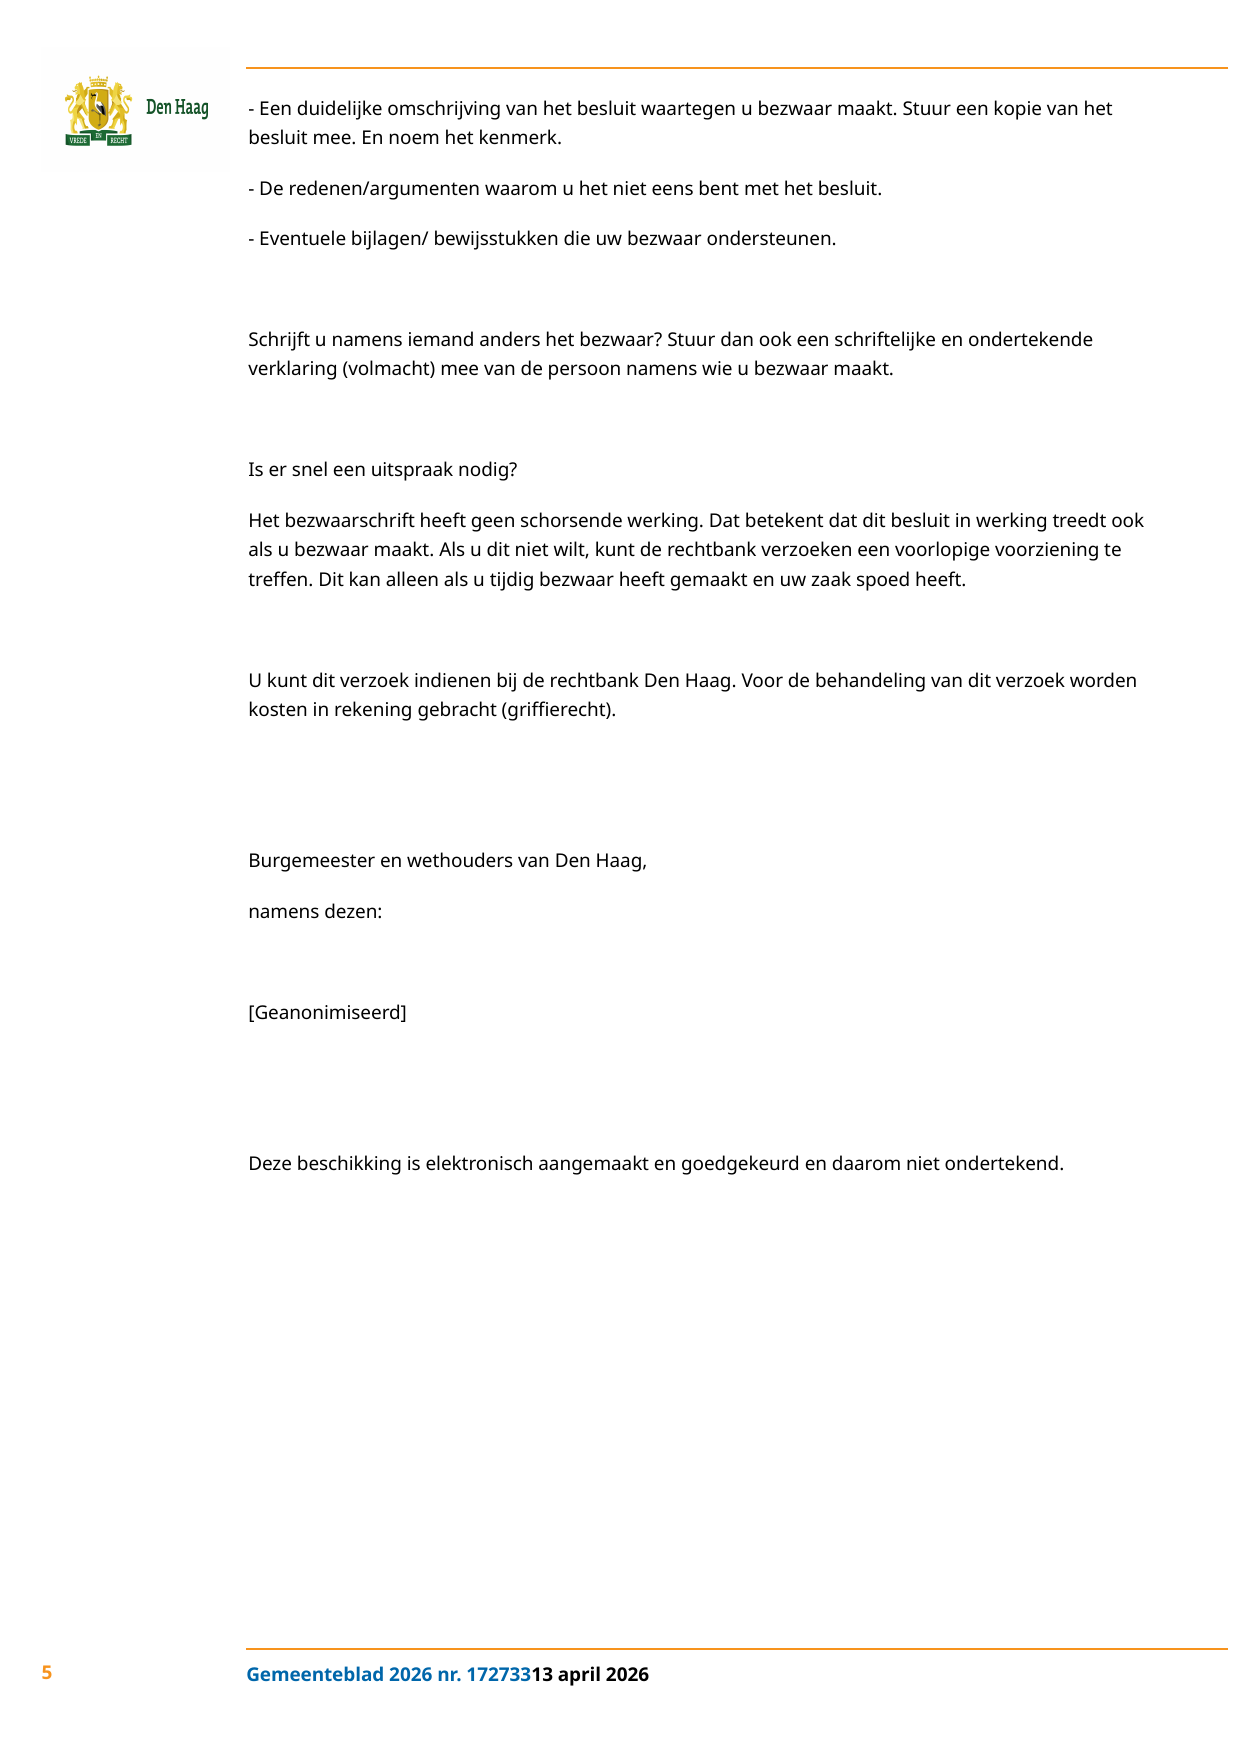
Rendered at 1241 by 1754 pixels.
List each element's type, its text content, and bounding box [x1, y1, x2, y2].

text Burgemeester en wethouders van Den Haag, [248, 848, 1152, 873]
text Is er snel een uitspraak nodig? [248, 456, 1152, 482]
text - Een duidelijke omschrijving van het besluit waartegen u bezwaar maakt. Stuur een kopie van het besluit mee. En noem het kenmerk. [248, 95, 1152, 150]
text - De redenen/argumenten waarom u het niet eens bent met het besluit. [248, 175, 1152, 201]
text - Eventuele bijlagen/ bewijsstukken die uw bezwaar ondersteunen. [248, 225, 1152, 251]
text namens dezen: [248, 898, 1152, 924]
picture [41, 47, 231, 172]
text Deze beschikking is elektronisch aangemaakt en goedgekeurd en daarom niet ondertekend. [248, 1150, 1152, 1176]
text Het bezwaarschrift heeft geen schorsende werking. Dat betekent dat dit besluit in werking treedt ook als u bezwaar maakt. Als u dit niet wilt, kunt de rechtbank verzoeken een voorlopige voorziening te treffen. Dit kan alleen als u tijdig bezwaar heeft gemaakt en uw zaak spoed heeft. [248, 507, 1152, 592]
text U kunt dit verzoek indienen bij de rechtbank Den Haag. Voor de behandeling van dit verzoek worden kosten in rekening gebracht (griffierecht). [248, 667, 1152, 722]
text Schrijft u namens iemand anders het bezwaar? Stuur dan ook een schriftelijke en ondertekende verklaring (volmacht) mee van de persoon namens wie u bezwaar maakt. [248, 326, 1152, 381]
text [Geanonimiseerd] [248, 999, 1152, 1025]
